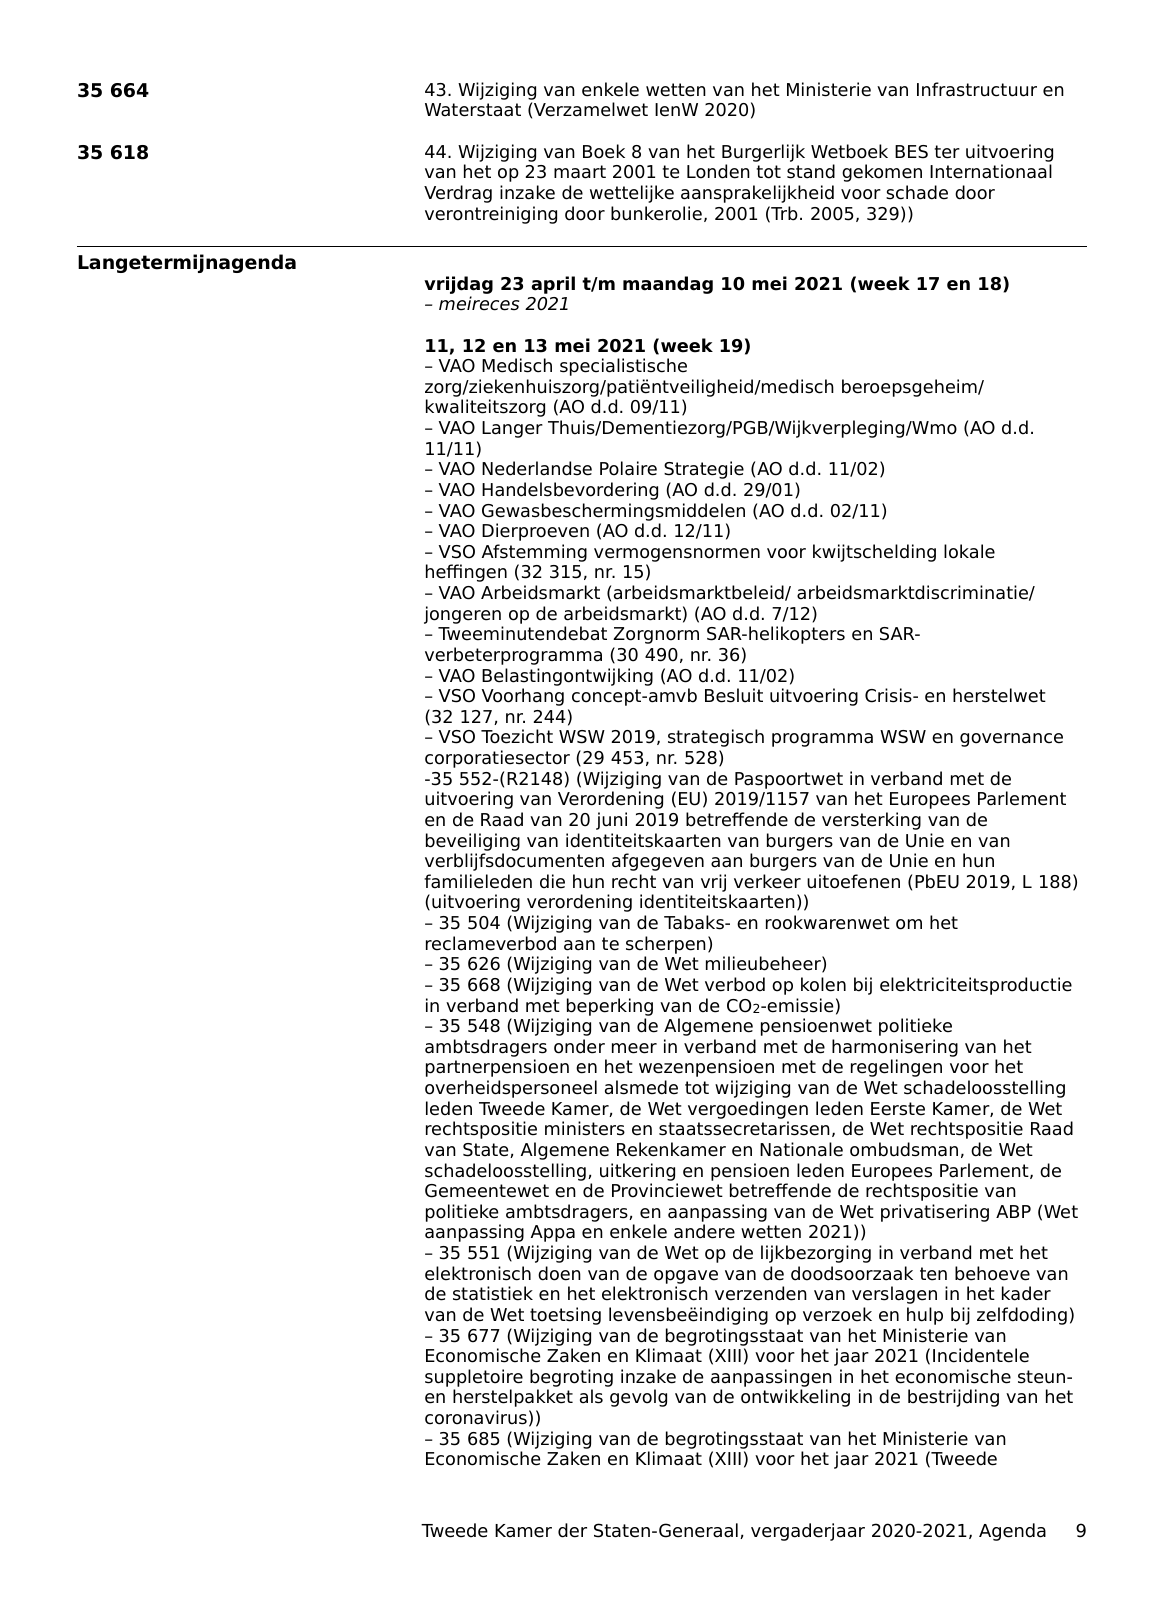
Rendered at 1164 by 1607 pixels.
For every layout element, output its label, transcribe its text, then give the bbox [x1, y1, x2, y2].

table_cell [77, 501, 401, 521]
table_cell [418, 59, 1087, 80]
table_cell [418, 121, 1087, 142]
table_cell [401, 294, 418, 315]
table_cell – VAO Dierproeven (AO d.d. 12/11) [418, 521, 1087, 542]
table_cell [401, 769, 418, 913]
table_cell [401, 480, 418, 501]
table_cell [401, 59, 418, 80]
table_cell [77, 274, 401, 294]
table_cell [77, 1016, 401, 1243]
table_cell – 35 551 (Wijziging van de Wet op de lijkbezorging in verband met het elektronisch doen van de opgave van de doodsoorzaak ten behoeve van de statistiek en het elektronisch verzenden van verslagen in het kader van de Wet toetsing levensbeëindiging op verzoek en hulp bij zelfdoding) [418, 1243, 1087, 1326]
table_cell [401, 954, 418, 975]
table_cell [77, 954, 401, 975]
table_cell [401, 142, 418, 224]
table_header [418, 247, 1087, 274]
table_cell – VAO Handelsbevordering (AO d.d. 29/01) [418, 480, 1087, 501]
table_cell – VAO Gewasbeschermingsmiddelen (AO d.d. 02/11) [418, 501, 1087, 521]
table_cell [77, 356, 401, 418]
table_cell – VSO Afstemming vermogensnormen voor kwijtschelding lokale heffingen (32 315, nr. 15) [418, 542, 1087, 583]
table_cell [77, 459, 401, 480]
table_cell [401, 542, 418, 583]
table_cell [77, 913, 401, 954]
table_cell [401, 336, 418, 356]
table_cell [401, 686, 418, 727]
table_header [401, 247, 418, 274]
table_cell 35 618 [77, 142, 401, 224]
table_cell – VAO Nederlandse Polaire Strategie (AO d.d. 11/02) [418, 459, 1087, 480]
table_cell [77, 542, 401, 583]
table_cell [77, 294, 401, 315]
table_cell [401, 1243, 418, 1326]
table_cell [77, 336, 401, 356]
table_cell – VAO Belastingontwijking (AO d.d. 11/02) [418, 666, 1087, 686]
table_cell – VSO Voorhang concept-amvb Besluit uitvoering Crisis- en herstelwet (32 127, nr. 244) [418, 686, 1087, 727]
table_cell [77, 1243, 401, 1326]
table_cell [401, 583, 418, 624]
table_cell – 35 626 (Wijziging van de Wet milieubeheer) [418, 954, 1087, 975]
table_cell [401, 975, 418, 1016]
table_cell [401, 1429, 418, 1470]
table_cell [401, 356, 418, 418]
table_cell [77, 1326, 401, 1429]
table_cell [77, 728, 401, 769]
table_cell 44. Wijziging van Boek 8 van het Burgerlijk Wetboek BES ter uitvoering van het op 23 maart 2001 te Londen tot stand gekomen Internationaal Verdrag inzake de wettelijke aansprakelijkheid voor schade door verontreiniging door bunkerolie, 2001 (Trb. 2005, 329)) [418, 142, 1087, 224]
table_cell – 35 685 (Wijziging van de begrotingsstaat van het Ministerie van Economische Zaken en Klimaat (XIII) voor het jaar 2021 (Tweede [418, 1429, 1087, 1470]
table_cell – 35 504 (Wijziging van de Tabaks- en rookwarenwet om het reclameverbod aan te scherpen) [418, 913, 1087, 954]
table_cell [77, 583, 401, 624]
table_cell – VSO Toezicht WSW 2019, strategisch programma WSW en governance corporatiesector (29 453, nr. 528) [418, 728, 1087, 769]
table_cell – VAO Langer Thuis/Dementiezorg/PGB/Wijkverpleging/Wmo (AO d.d. 11/11) [418, 418, 1087, 459]
table_cell [401, 459, 418, 480]
table_cell 43. Wijziging van enkele wetten van het Ministerie van Infrastructuur en Waterstaat (Verzamelwet IenW 2020) [418, 80, 1087, 121]
table_cell [77, 121, 401, 142]
table_cell – VAO Medisch specialistische zorg/ziekenhuiszorg/patiëntveiligheid/medisch beroepsgeheim/ kwaliteitszorg (AO d.d. 09/11) [418, 356, 1087, 418]
table_header Langetermijnagenda [77, 247, 401, 274]
table_cell [77, 59, 401, 80]
table_cell [77, 315, 401, 336]
table_cell [401, 1016, 418, 1243]
table_cell [77, 418, 401, 459]
table_cell [401, 521, 418, 542]
table_cell [401, 624, 418, 666]
table_cell – 35 668 (Wijziging van de Wet verbod op kolen bij elektriciteitsproductie in verband met beperking van de CO2-emissie) [418, 975, 1087, 1016]
table_cell – Tweeminutendebat Zorgnorm SAR-helikopters en SAR-verbeterprogramma (30 490, nr. 36) [418, 624, 1087, 666]
table_cell – 35 548 (Wijziging van de Algemene pensioenwet politieke ambtsdragers onder meer in verband met de harmonisering van het partnerpensioen en het wezenpensioen met de regelingen voor het overheidspersoneel alsmede tot wijziging van de Wet schadeloosstelling leden Tweede Kamer, de Wet vergoedingen leden Eerste Kamer, de Wet rechtspositie ministers en staatssecretarissen, de Wet rechtspositie Raad van State, Algemene Rekenkamer en Nationale ombudsman, de Wet schadeloosstelling, uitkering en pensioen leden Europees Parlement, de Gemeentewet en de Provinciewet betreffende de rechtspositie van politieke ambtsdragers, en aanpassing van de Wet privatisering ABP (Wet aanpassing Appa en enkele andere wetten 2021)) [418, 1016, 1087, 1243]
table_cell [77, 975, 401, 1016]
table_cell – meireces 2021 [418, 294, 1087, 315]
table_cell [77, 480, 401, 501]
table_cell [77, 666, 401, 686]
table_cell [401, 1326, 418, 1429]
table_cell 11, 12 en 13 mei 2021 (week 19) [418, 336, 1087, 356]
table_cell [77, 1429, 401, 1470]
table_cell [401, 315, 418, 336]
table_cell – VAO Arbeidsmarkt (arbeidsmarktbeleid/ arbeidsmarktdiscriminatie/ jongeren op de arbeidsmarkt) (AO d.d. 7/12) [418, 583, 1087, 624]
table_cell [401, 274, 418, 294]
table_cell [77, 624, 401, 666]
table_cell -35 552-(R2148) (Wijziging van de Paspoortwet in verband met de uitvoering van Verordening (EU) 2019/1157 van het Europees Parlement en de Raad van 20 juni 2019 betreffende de versterking van de beveiliging van identiteitskaarten van burgers van de Unie en van verblijfsdocumenten afgegeven aan burgers van de Unie en hun familieleden die hun recht van vrij verkeer uitoefenen (PbEU 2019, L 188) (uitvoering verordening identiteitskaarten)) [418, 769, 1087, 913]
table_cell [401, 121, 418, 142]
table_cell [401, 728, 418, 769]
table_cell [401, 913, 418, 954]
table_cell [401, 80, 418, 121]
table_cell [77, 686, 401, 727]
table_cell [401, 501, 418, 521]
table_cell [77, 769, 401, 913]
table_cell vrijdag 23 april t/m maandag 10 mei 2021 (week 17 en 18) [418, 274, 1087, 294]
table_cell [401, 418, 418, 459]
table_cell 35 664 [77, 80, 401, 121]
table_cell – 35 677 (Wijziging van de begrotingsstaat van het Ministerie van Economische Zaken en Klimaat (XIII) voor het jaar 2021 (Incidentele suppletoire begroting inzake de aanpassingen in het economische steun- en herstelpakket als gevolg van de ontwikkeling in de bestrijding van het coronavirus)) [418, 1326, 1087, 1429]
table_cell [77, 521, 401, 542]
table_cell [418, 315, 1087, 336]
table_cell [401, 666, 418, 686]
